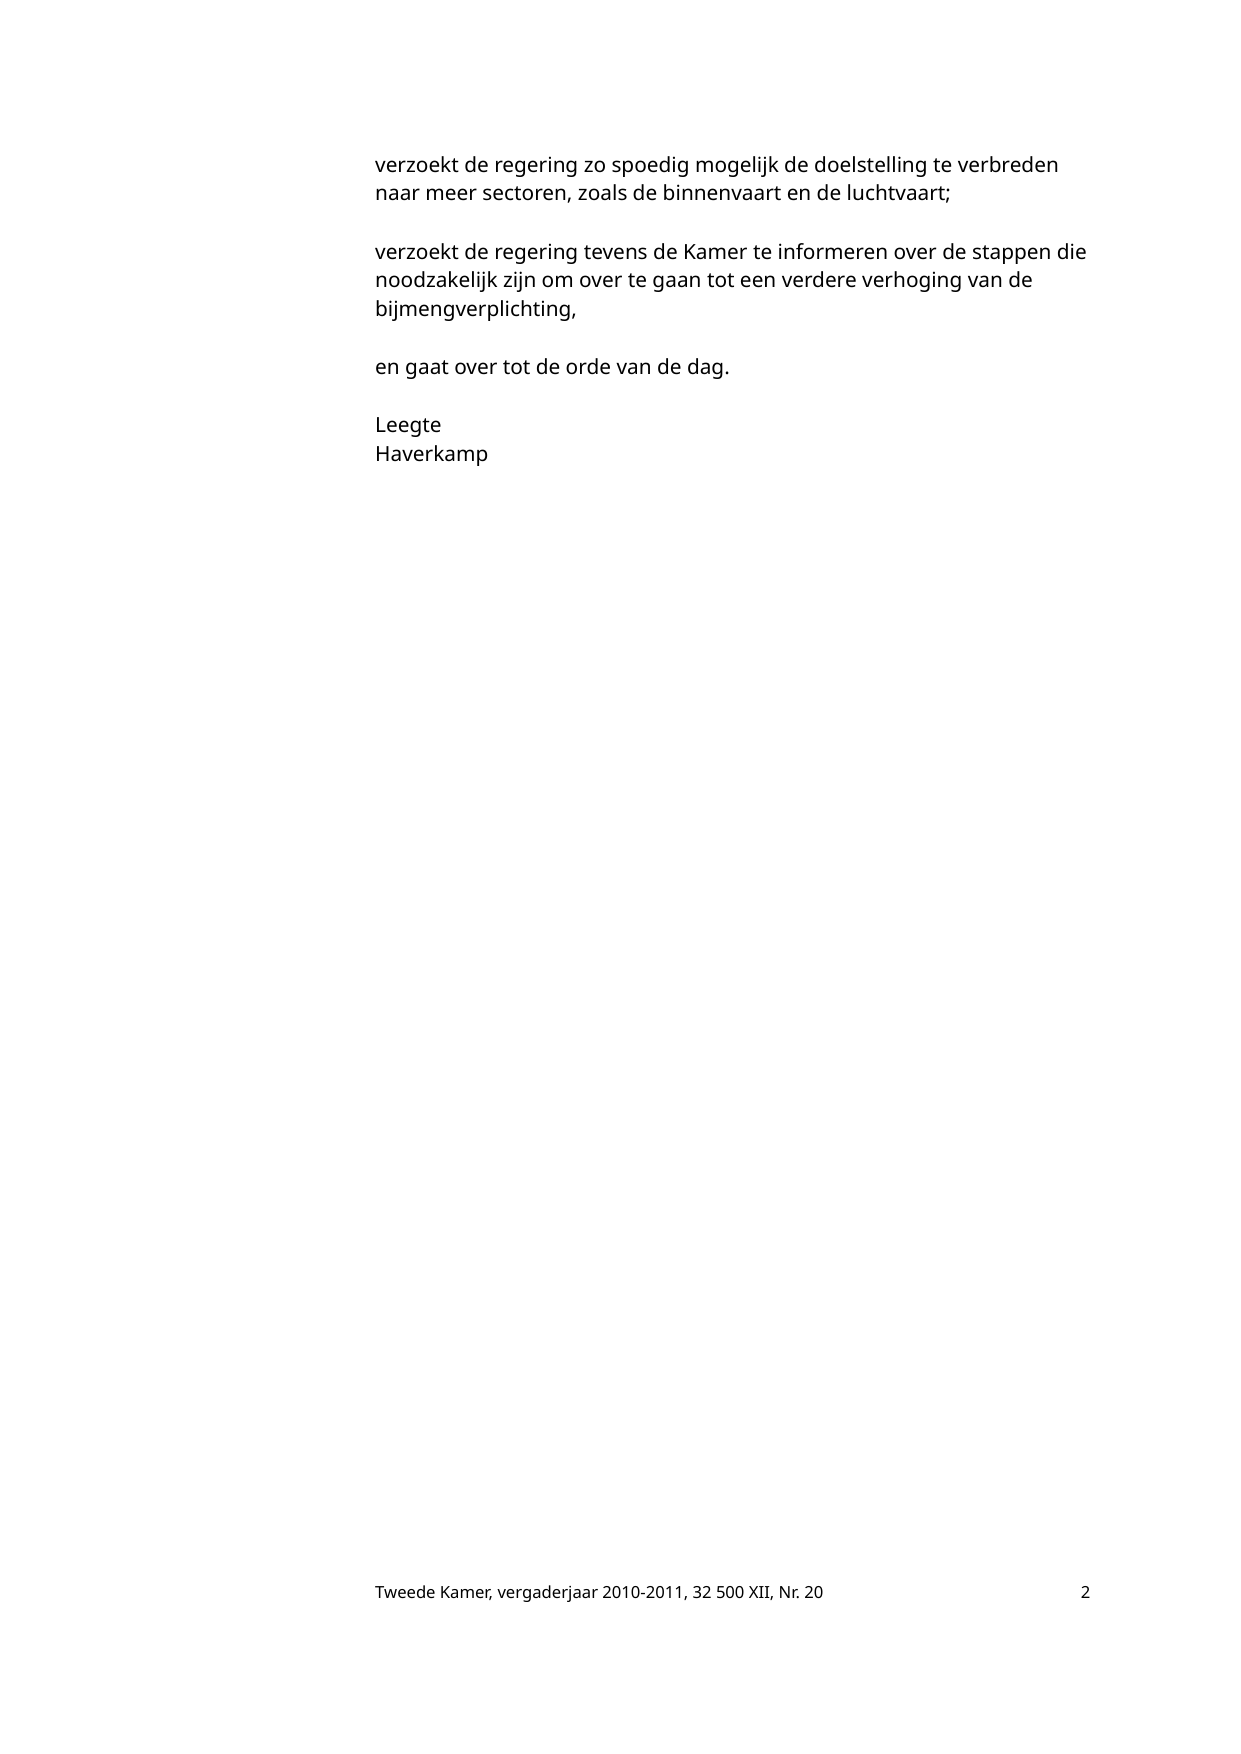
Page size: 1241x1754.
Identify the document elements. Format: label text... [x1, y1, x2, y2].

text verzoekt de regering tevens de Kamer te informeren over de stappen die noodzakelijk zijn om over te gaan tot een verdere verhoging van de bijmengverplichting, [375, 237, 1090, 322]
text en gaat over tot de orde van de dag. [375, 352, 1090, 381]
text Leegte [375, 411, 1090, 439]
text verzoekt de regering zo spoedig mogelijk de doelstelling te verbreden naar meer sectoren, zoals de binnenvaart en de luchtvaart; [375, 150, 1090, 207]
text Haverkamp [375, 439, 1090, 467]
